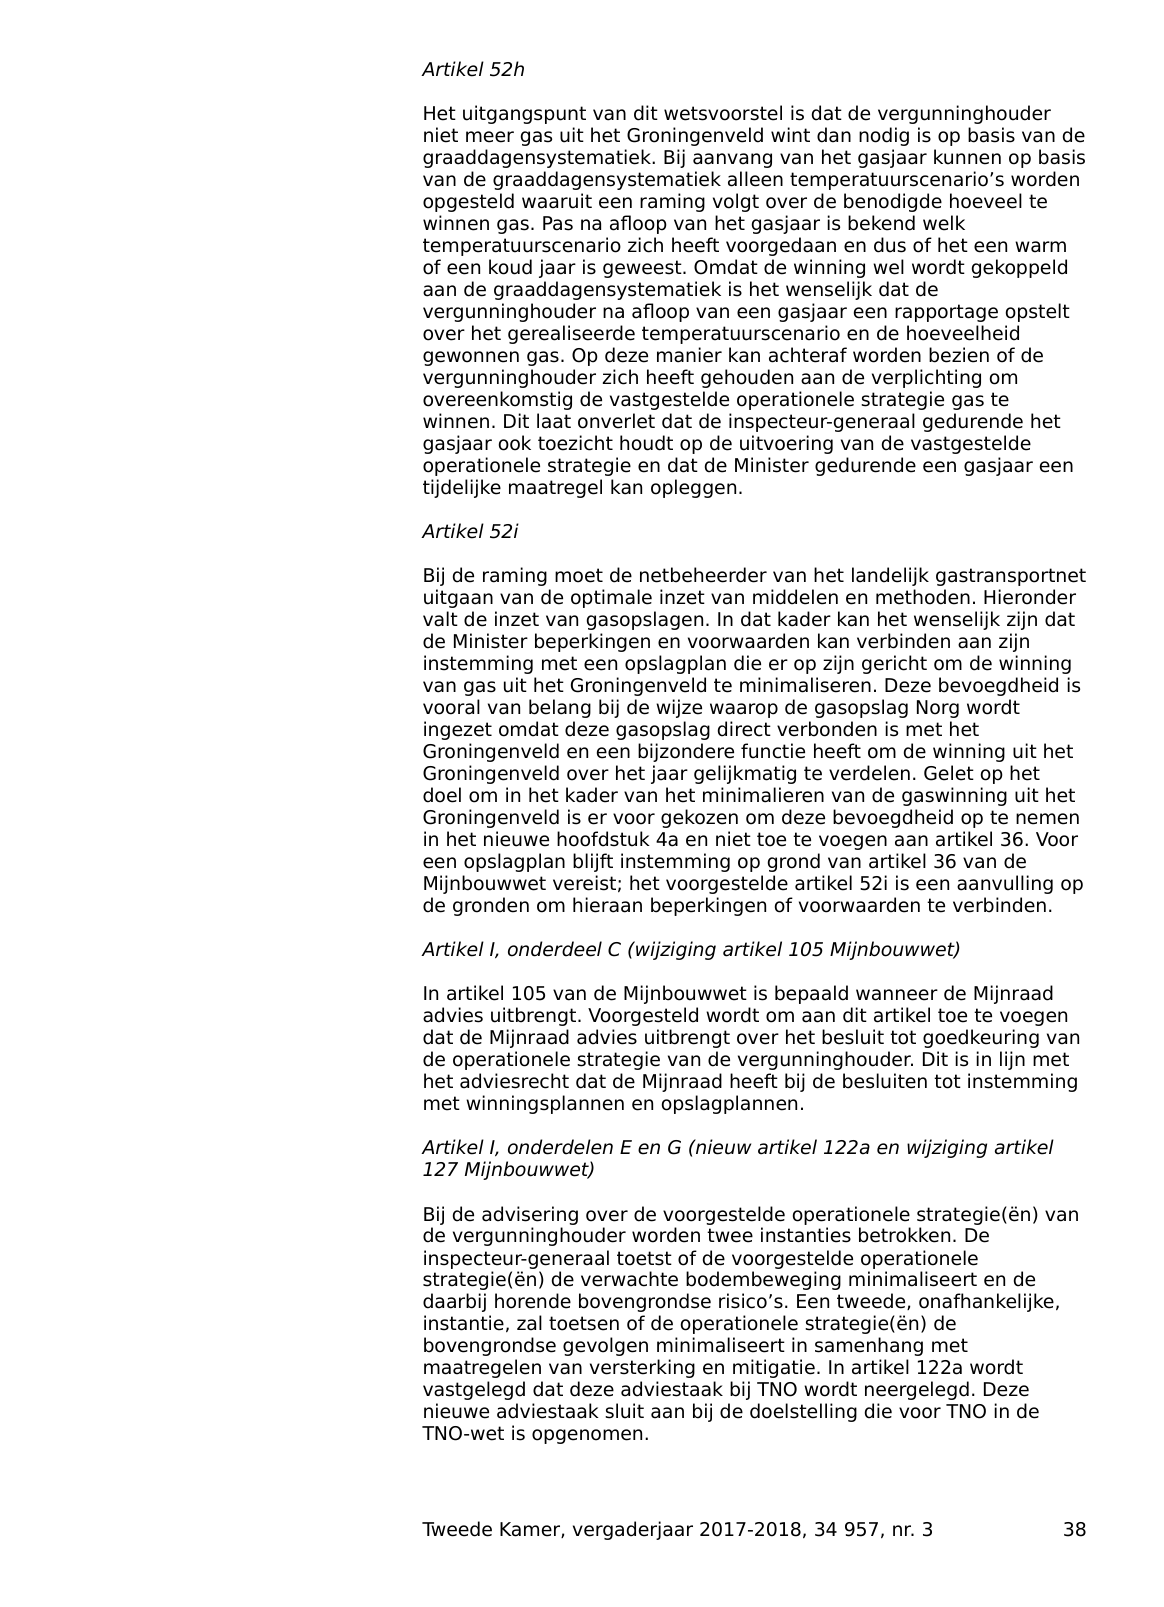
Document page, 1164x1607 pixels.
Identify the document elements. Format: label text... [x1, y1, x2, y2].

subtitle Artikel I, onderdelen E en G (nieuw artikel 122a en wijziging artikel 127 Mijnbouwwet) [422, 1137, 1087, 1181]
subtitle Artikel 52h [422, 59, 1087, 81]
subtitle Artikel 52i [422, 521, 1087, 543]
text Het uitgangspunt van dit wetsvoorstel is dat de vergunninghouder niet meer gas uit het Groningenveld wint dan nodig is op basis van de graaddagensystematiek. Bij aanvang van het gasjaar kunnen op basis van de graaddagensystematiek alleen temperatuurscenario’s worden opgesteld waaruit een raming volgt over de benodigde hoeveel te winnen gas. Pas na afloop van het gasjaar is bekend welk temperatuurscenario zich heeft voorgedaan en dus of het een warm of een koud jaar is geweest. Omdat de winning wel wordt gekoppeld aan de graaddagensystematiek is het wenselijk dat de vergunninghouder na afloop van een gasjaar een rapportage opstelt over het gerealiseerde temperatuurscenario en de hoeveelheid gewonnen gas. Op deze manier kan achteraf worden bezien of de vergunninghouder zich heeft gehouden aan de verplichting om overeenkomstig de vastgestelde operationele strategie gas te winnen. Dit laat onverlet dat de inspecteur-generaal gedurende het gasjaar ook toezicht houdt op de uitvoering van de vastgestelde operationele strategie en dat de Minister gedurende een gasjaar een tijdelijke maatregel kan opleggen. [422, 103, 1087, 499]
text In artikel 105 van de Mijnbouwwet is bepaald wanneer de Mijnraad advies uitbrengt. Voorgesteld wordt om aan dit artikel toe te voegen dat de Mijnraad advies uitbrengt over het besluit tot goedkeuring van de operationele strategie van de vergunninghouder. Dit is in lijn met het adviesrecht dat de Mijnraad heeft bij de besluiten tot instemming met winningsplannen en opslagplannen. [422, 983, 1087, 1115]
subtitle Artikel I, onderdeel C (wijziging artikel 105 Mijnbouwwet) [422, 939, 1087, 961]
text Bij de raming moet de netbeheerder van het landelijk gastransportnet uitgaan van de optimale inzet van middelen en methoden. Hieronder valt de inzet van gasopslagen. In dat kader kan het wenselijk zijn dat de Minister beperkingen en voorwaarden kan verbinden aan zijn instemming met een opslagplan die er op zijn gericht om de winning van gas uit het Groningenveld te minimaliseren. Deze bevoegdheid is vooral van belang bij de wijze waarop de gasopslag Norg wordt ingezet omdat deze gasopslag direct verbonden is met het Groningenveld en een bijzondere functie heeft om de winning uit het Groningenveld over het jaar gelijkmatig te verdelen. Gelet op het doel om in het kader van het minimalieren van de gaswinning uit het Groningenveld is er voor gekozen om deze bevoegdheid op te nemen in het nieuwe hoofdstuk 4a en niet toe te voegen aan artikel 36. Voor een opslagplan blijft instemming op grond van artikel 36 van de Mijnbouwwet vereist; het voorgestelde artikel 52i is een aanvulling op de gronden om hieraan beperkingen of voorwaarden te verbinden. [422, 565, 1087, 917]
text Bij de advisering over de voorgestelde operationele strategie(ën) van de vergunninghouder worden twee instanties betrokken. De inspecteur-generaal toetst of de voorgestelde operationele strategie(ën) de verwachte bodembeweging minimaliseert en de daarbij horende bovengrondse risico’s. Een tweede, onafhankelijke, instantie, zal toetsen of de operationele strategie(ën) de bovengrondse gevolgen minimaliseert in samenhang met maatregelen van versterking en mitigatie. In artikel 122a wordt vastgelegd dat deze adviestaak bij TNO wordt neergelegd. Deze nieuwe adviestaak sluit aan bij de doelstelling die voor TNO in de TNO-wet is opgenomen. [422, 1203, 1087, 1445]
